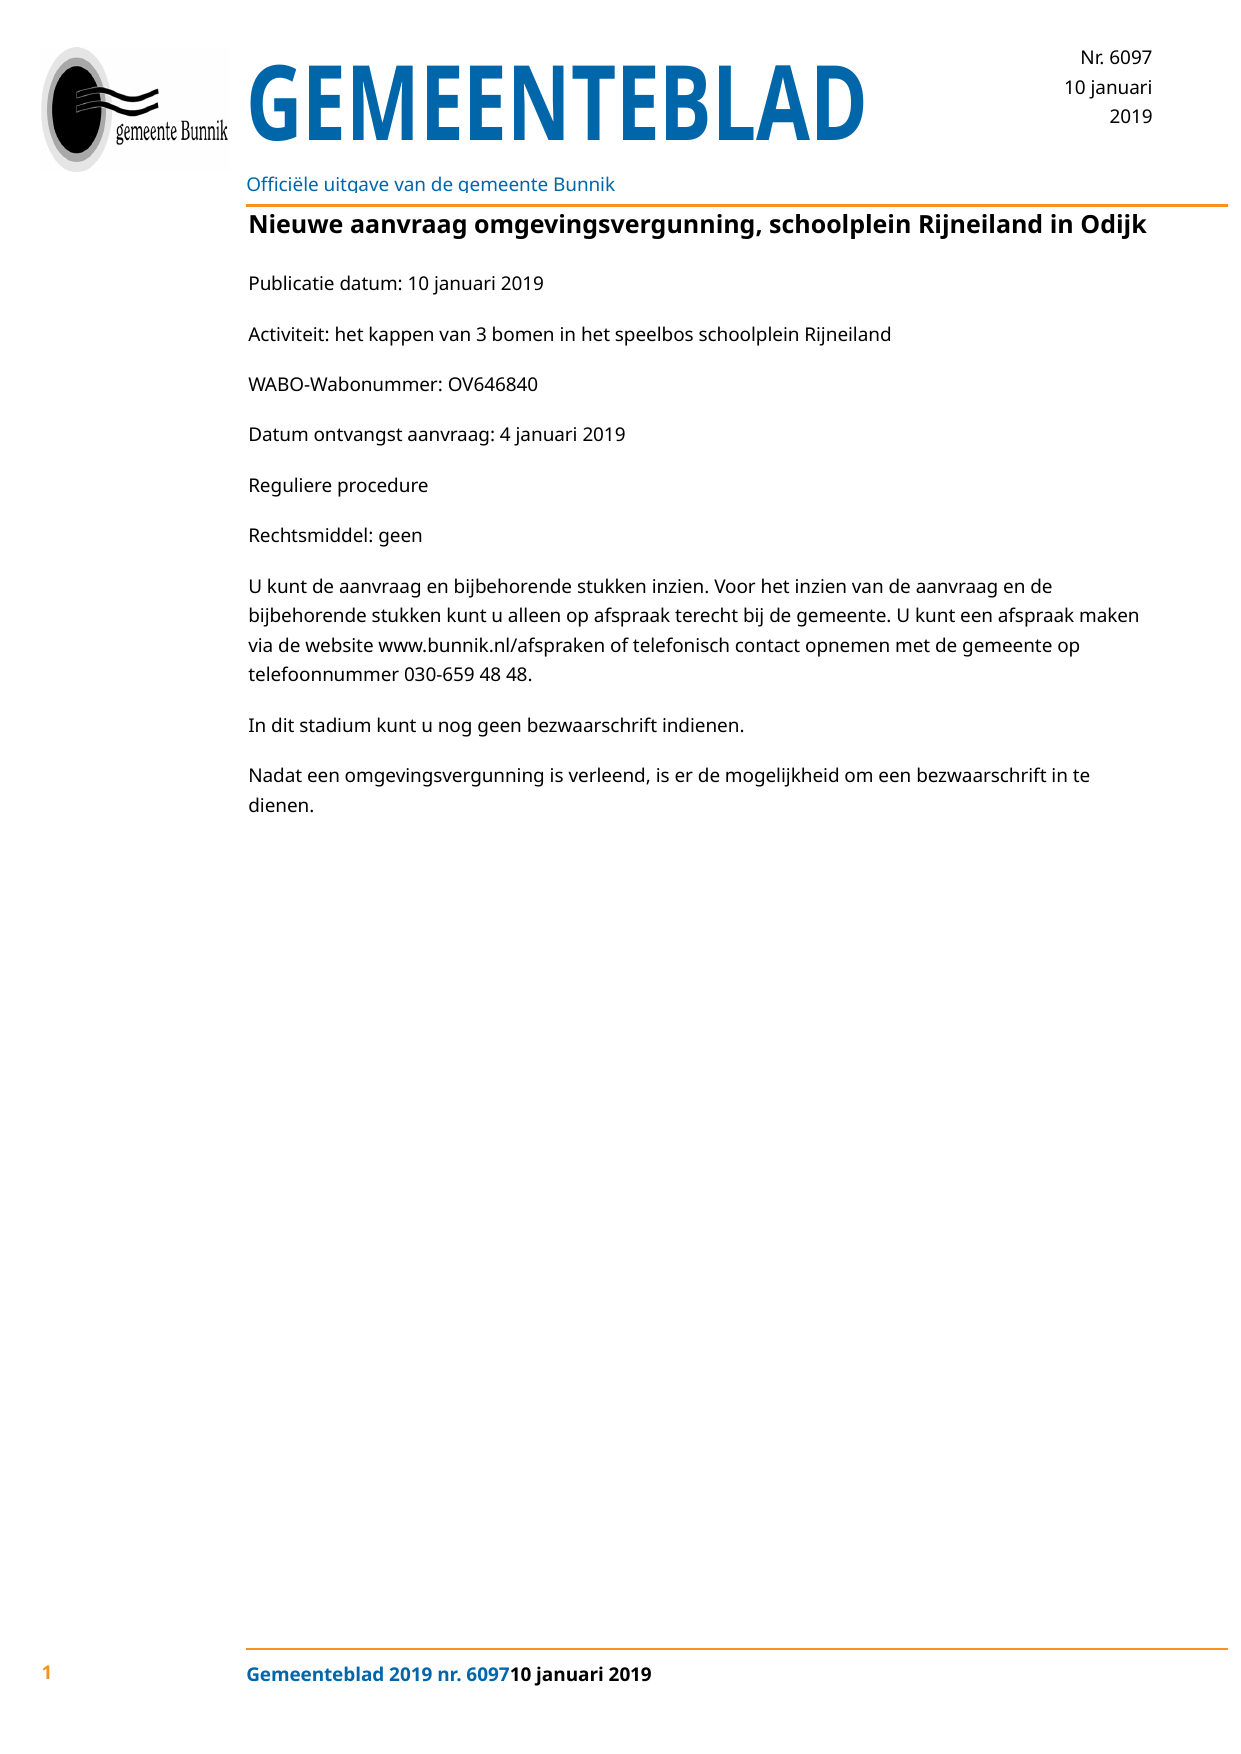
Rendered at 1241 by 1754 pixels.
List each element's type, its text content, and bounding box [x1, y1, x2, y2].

text Nieuwe aanvraag omgevingsvergunning, schoolplein Rijneiland in Odijk [248, 207, 1152, 241]
text Activiteit: het kappen van 3 bomen in het speelbos schoolplein Rijneiland [248, 321, 1152, 346]
text Nadat een omgevingsvergunning is verleend, is er de mogelijkheid om een bezwaarschrift in te dienen. [248, 762, 1152, 818]
text WABO-Wabonummer: OV646840 [248, 371, 1152, 397]
text In dit stadium kunt u nog geen bezwaarschrift indienen. [248, 712, 1152, 738]
text Rechtsmiddel: geen [248, 522, 1152, 548]
text Reguliere procedure [248, 472, 1152, 498]
text Publicatie datum: 10 januari 2019 [248, 270, 1152, 296]
text U kunt de aanvraag en bijbehorende stukken inzien. Voor het inzien van de aanvraag en de bijbehorende stukken kunt u alleen op afspraak terecht bij de gemeente. U kunt een afspraak maken via de website www.bunnik.nl/afspraken of telefonisch contact opnemen met de gemeente op telefoonnummer 030-659 48 48. [248, 573, 1152, 687]
picture [41, 47, 231, 172]
text Datum ontvangst aanvraag: 4 januari 2019 [248, 422, 1152, 447]
